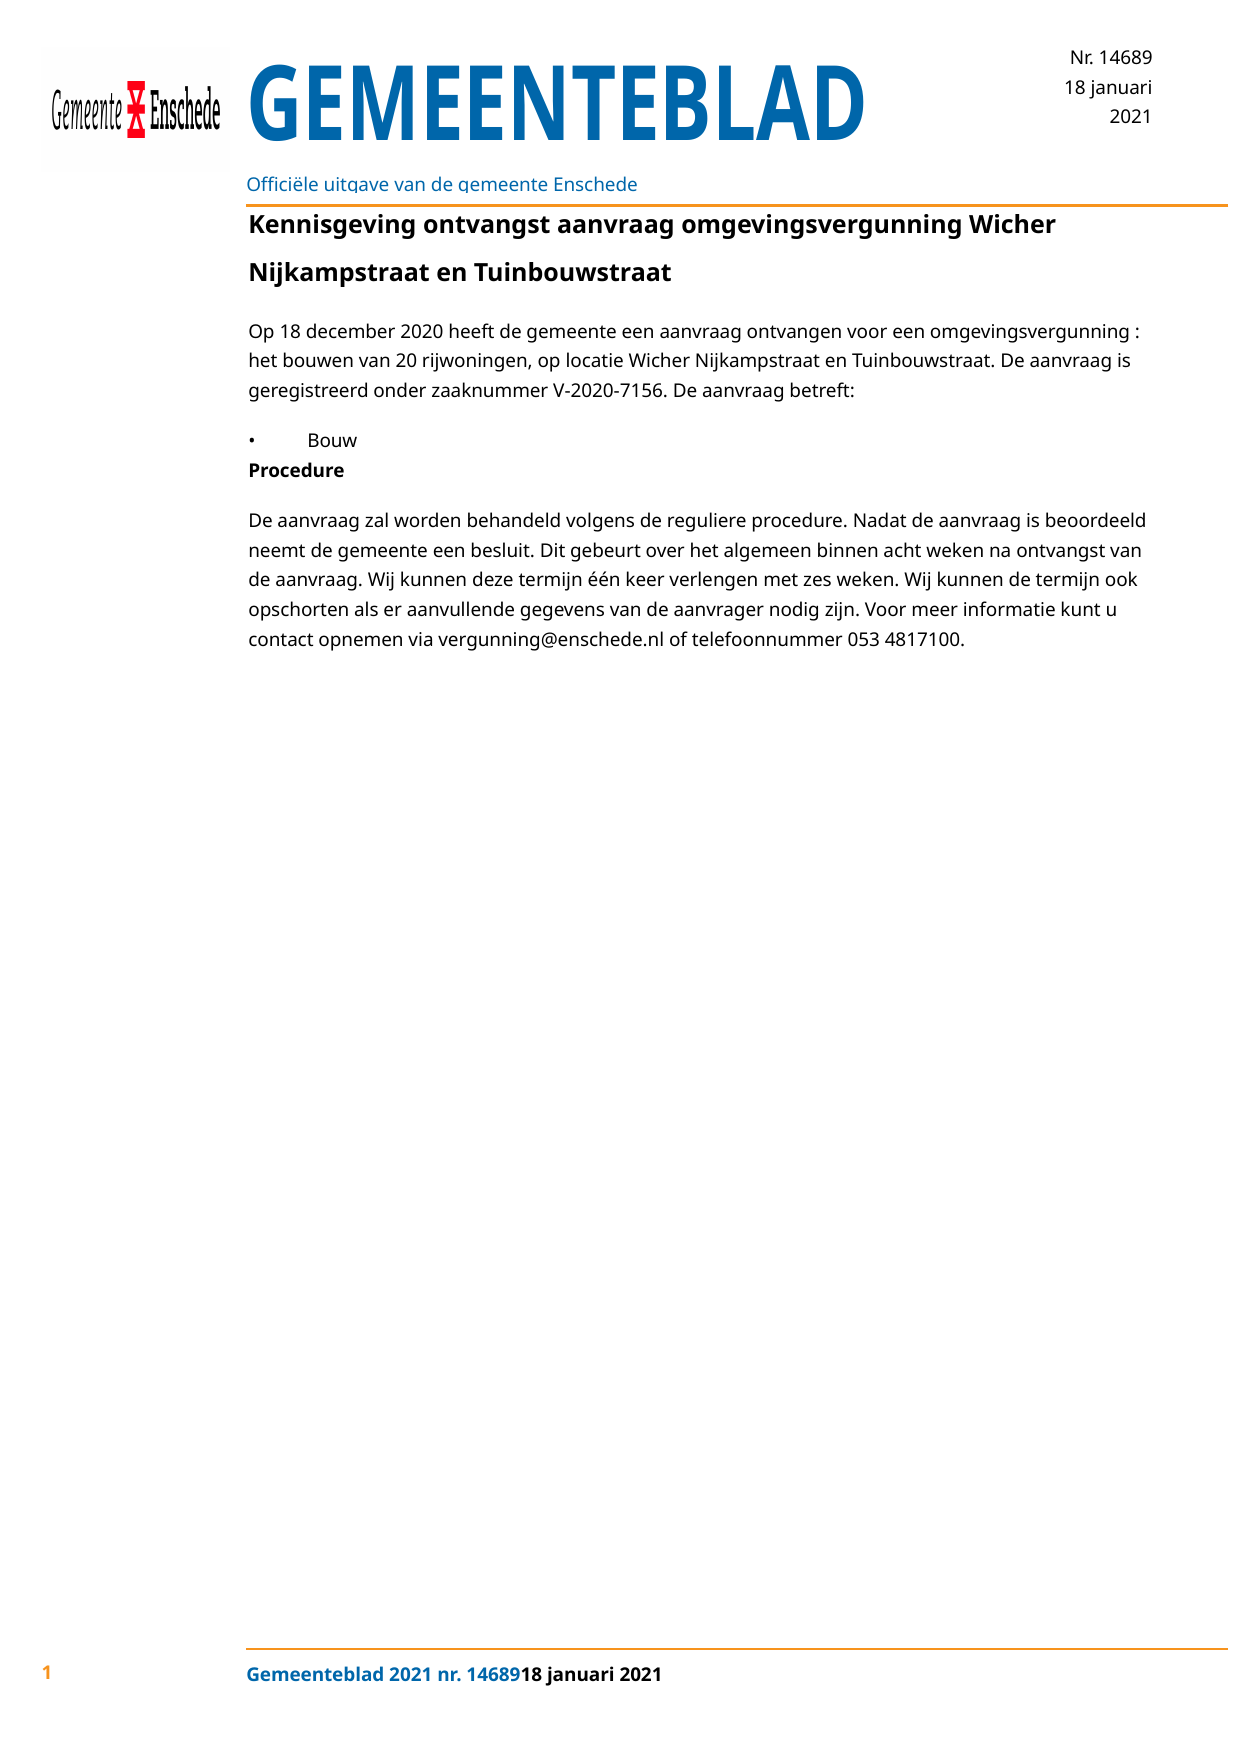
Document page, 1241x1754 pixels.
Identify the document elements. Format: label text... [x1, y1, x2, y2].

text Op 18 december 2020 heeft de gemeente een aanvraag ontvangen voor een omgevingsvergunning : het bouwen van 20 rijwoningen, op locatie Wicher Nijkampstraat en Tuinbouwstraat. De aanvraag is geregistreerd onder zaaknummer V-2020-7156. De aanvraag betreft: [248, 318, 1152, 403]
picture [41, 47, 231, 172]
list Bouw [248, 427, 1152, 453]
text Kennisgeving ontvangst aanvraag omgevingsvergunning Wicher Nijkampstraat en Tuinbouwstraat [248, 207, 1152, 288]
text De aanvraag zal worden behandeld volgens de reguliere procedure. Nadat de aanvraag is beoordeeld neemt de gemeente een besluit. Dit gebeurt over het algemeen binnen acht weken na ontvangst van de aanvraag. Wij kunnen deze termijn één keer verlengen met zes weken. Wij kunnen de termijn ook opschorten als er aanvullende gegevens van de aanvrager nodig zijn. Voor meer informatie kunt u contact opnemen via vergunning@enschede.nl of telefoonnummer 053 4817100. [248, 507, 1152, 652]
text Procedure [248, 457, 1152, 483]
